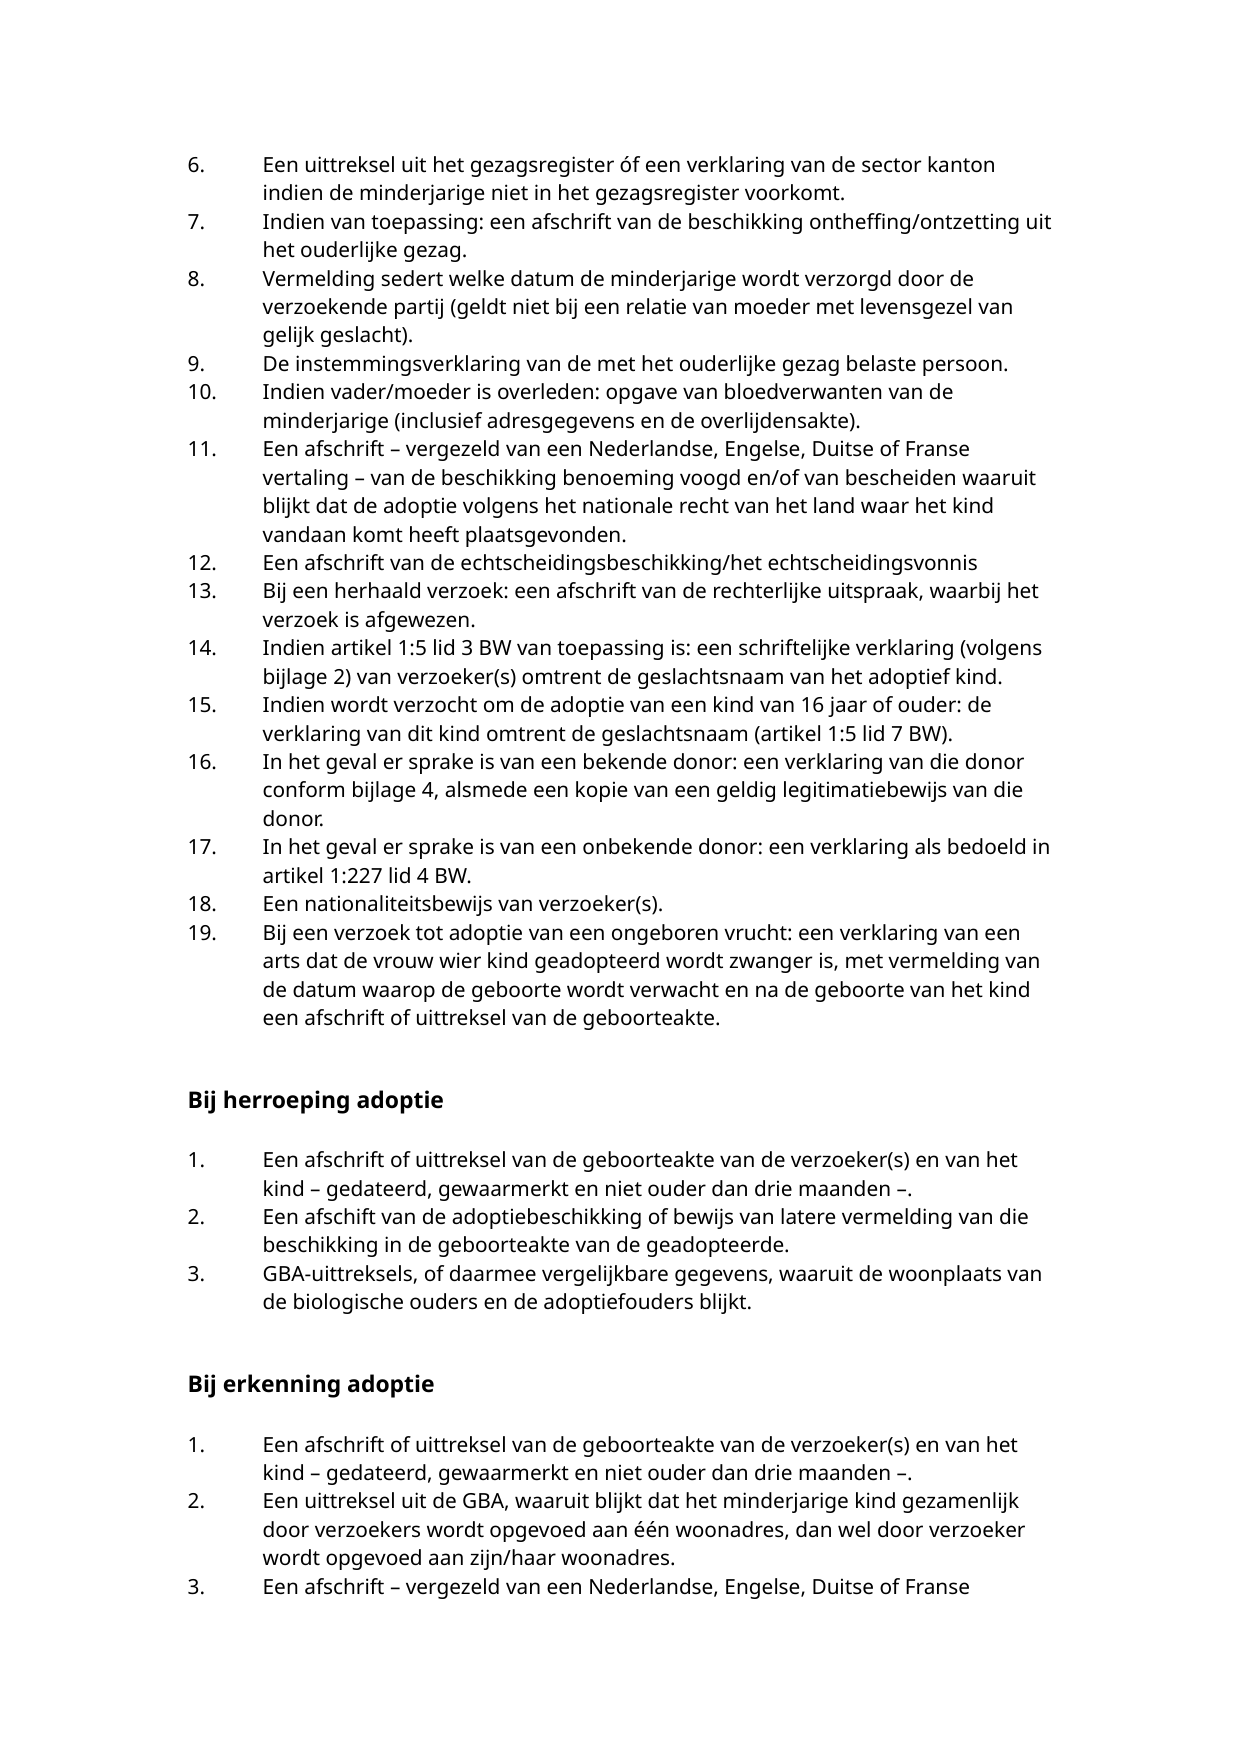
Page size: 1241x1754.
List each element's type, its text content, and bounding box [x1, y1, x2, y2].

list Een afschrift – vergezeld van een Nederlandse, Engelse, Duitse of Franse vertaling – van de beschikking benoeming voogd en/of van bescheiden waaruit blijkt dat de adoptie volgens het nationale recht van het land waar het kind vandaan komt heeft plaatsgevonden. [187, 434, 1053, 548]
list Indien vader/moeder is overleden: opgave van bloedverwanten van de minderjarige (inclusief adresgegevens en de overlijdensakte). [187, 377, 1053, 434]
list Een afschrift – vergezeld van een Nederlandse, Engelse, Duitse of Franse [187, 1572, 1053, 1600]
list Indien artikel 1:5 lid 3 BW van toepassing is: een schriftelijke verklaring (volgens bijlage 2) van verzoeker(s) omtrent de geslachtsnaam van het adoptief kind. [187, 633, 1053, 690]
list Bij een verzoek tot adoptie van een ongeboren vrucht: een verklaring van een arts dat de vrouw wier kind geadopteerd wordt zwanger is, met vermelding van de datum waarop de geboorte wordt verwacht en na de geboorte van het kind een afschrift of uittreksel van de geboorteakte. [187, 918, 1053, 1032]
list Een afschift van de adoptiebeschikking of bewijs van latere vermelding van die beschikking in de geboorteakte van de geadopteerde. [187, 1202, 1053, 1259]
list Een afschrift of uittreksel van de geboorteakte van de verzoeker(s) en van het kind – gedateerd, gewaarmerkt en niet ouder dan drie maanden –. [187, 1430, 1053, 1487]
list Een afschrift of uittreksel van de geboorteakte van de verzoeker(s) en van het kind – gedateerd, gewaarmerkt en niet ouder dan drie maanden –. [187, 1145, 1053, 1202]
list In het geval er sprake is van een bekende donor: een verklaring van die donor conform bijlage 4, alsmede een kopie van een geldig legitimatiebewijs van die donor. [187, 747, 1053, 832]
list GBA-uittreksels, of daarmee vergelijkbare gegevens, waaruit de woonplaats van de biologische ouders en de adoptiefouders blijkt. [187, 1259, 1053, 1316]
list Een uittreksel uit het gezagsregister óf een verklaring van de sector kanton indien de minderjarige niet in het gezagsregister voorkomt. [187, 150, 1053, 207]
subtitle Bij herroeping adoptie [187, 1084, 1053, 1115]
list Vermelding sedert welke datum de minderjarige wordt verzorgd door de verzoekende partij (geldt niet bij een relatie van moeder met levensgezel van gelijk geslacht). [187, 264, 1053, 349]
list Indien wordt verzocht om de adoptie van een kind van 16 jaar of ouder: de verklaring van dit kind omtrent de geslachtsnaam (artikel 1:5 lid 7 BW). [187, 690, 1053, 747]
list Bij een herhaald verzoek: een afschrift van de rechterlijke uitspraak, waarbij het verzoek is afgewezen. [187, 577, 1053, 633]
list Een nationaliteitsbewijs van verzoeker(s). [187, 889, 1053, 918]
list Een uittreksel uit de GBA, waaruit blijkt dat het minderjarige kind gezamenlijk door verzoekers wordt opgevoed aan één woonadres, dan wel door verzoeker wordt opgevoed aan zijn/haar woonadres. [187, 1487, 1053, 1572]
list Indien van toepassing: een afschrift van de beschikking ontheffing/ontzetting uit het ouderlijke gezag. [187, 207, 1053, 264]
list De instemmingsverklaring van de met het ouderlijke gezag belaste persoon. [187, 349, 1053, 377]
list In het geval er sprake is van een onbekende donor: een verklaring als bedoeld in artikel 1:227 lid 4 BW. [187, 832, 1053, 889]
subtitle Bij erkenning adoptie [187, 1368, 1053, 1400]
list Een afschrift van de echtscheidingsbeschikking/het echtscheidingsvonnis [187, 548, 1053, 577]
